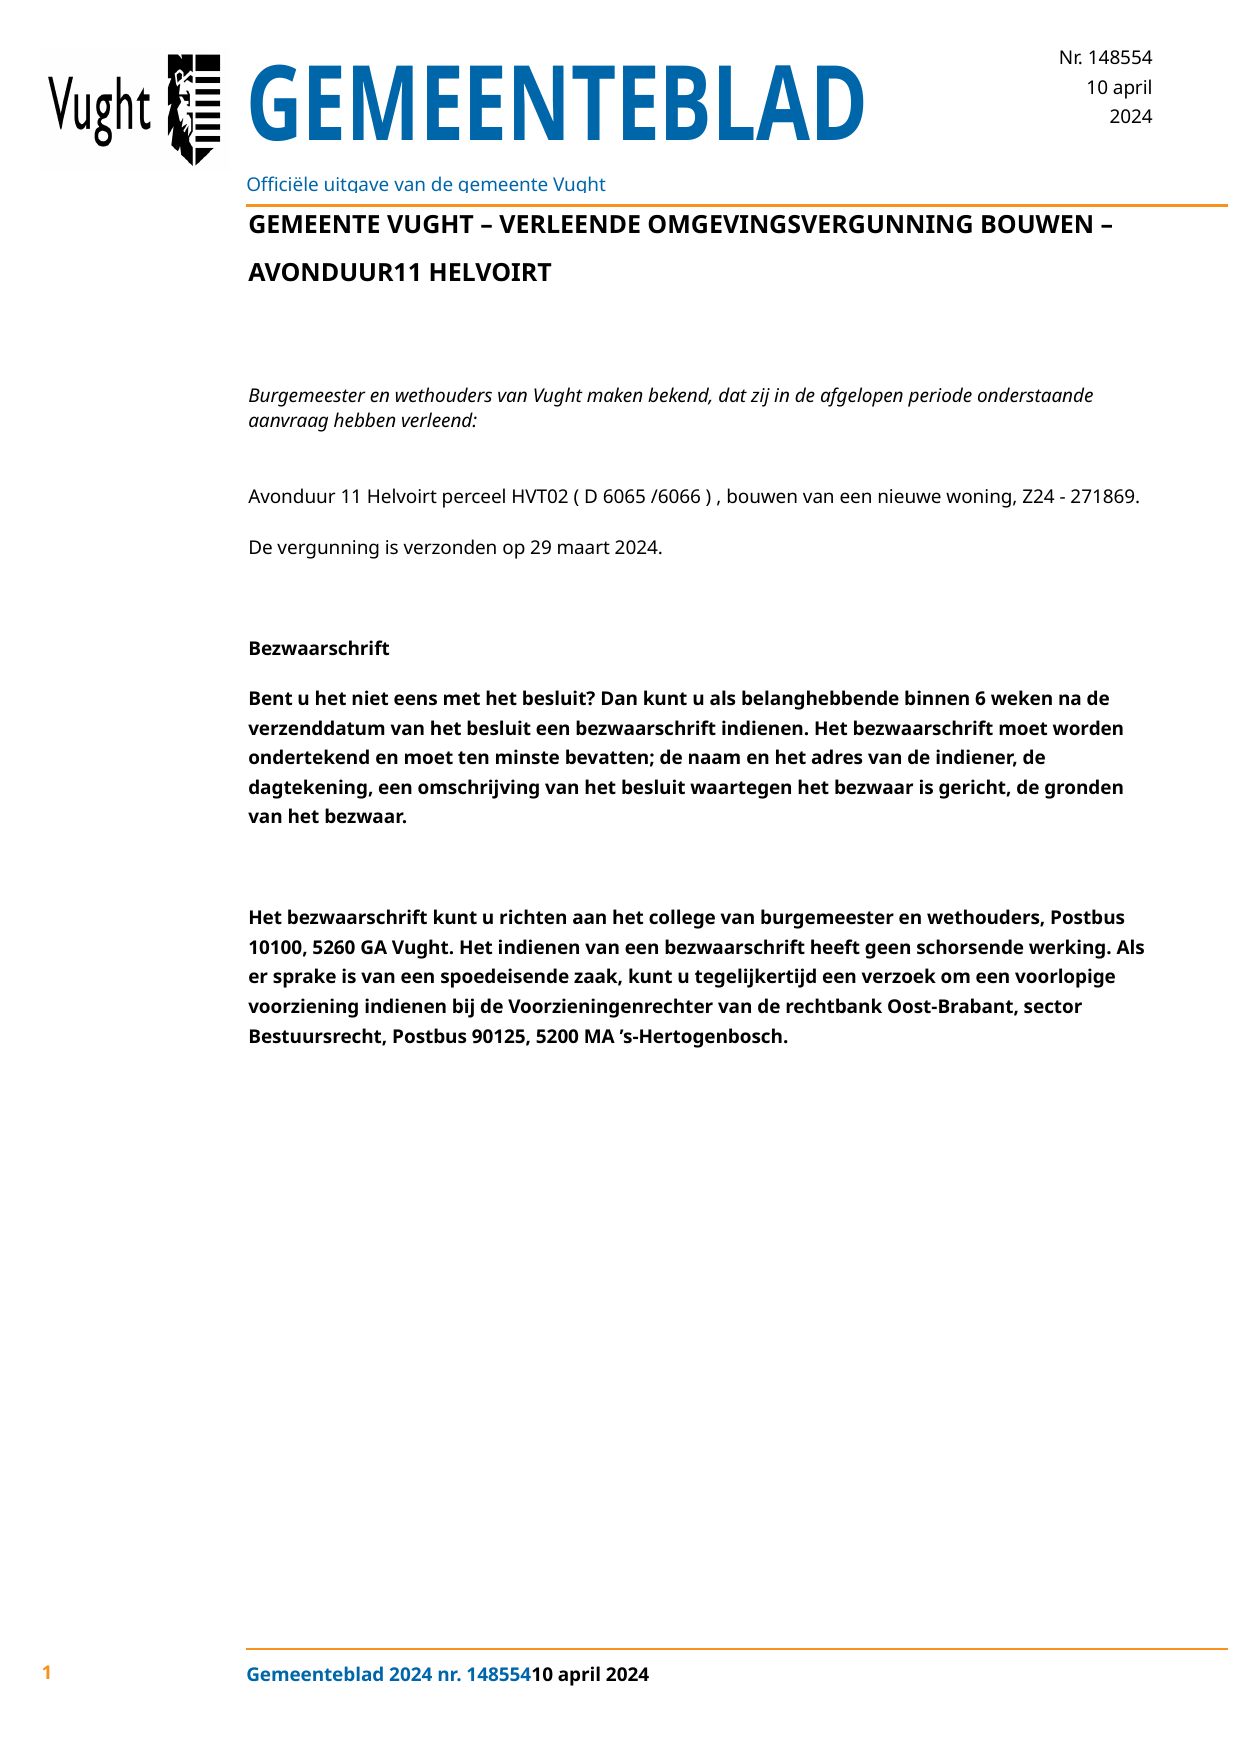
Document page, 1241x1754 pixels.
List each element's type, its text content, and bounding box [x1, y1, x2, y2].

text Avonduur 11 Helvoirt perceel HVT02 ( D 6065 /6066 ) , bouwen van een nieuwe woning, Z24 - 271869. [248, 484, 1152, 509]
text Burgemeester en wethouders van Vught maken bekend, dat zij in de afgelopen periode onderstaande aanvraag hebben verleend: [248, 382, 1152, 433]
picture [41, 47, 231, 172]
text GEMEENTE VUGHT – VERLEENDE OMGEVINGSVERGUNNING BOUWEN – AVONDUUR11 HELVOIRT [248, 207, 1152, 288]
text Bent u het niet eens met het besluit? Dan kunt u als belanghebbende binnen 6 weken na de verzenddatum van het besluit een bezwaarschrift indienen. Het bezwaarschrift moet worden ondertekend en moet ten minste bevatten; de naam en het adres van de indiener, de dagtekening, een omschrijving van het besluit waartegen het bezwaar is gericht, de gronden van het bezwaar. [248, 685, 1152, 829]
text De vergunning is verzonden op 29 maart 2024. [248, 534, 1152, 560]
text Het bezwaarschrift kunt u richten aan het college van burgemeester en wethouders, Postbus 10100, 5260 GA Vught. Het indienen van een bezwaarschrift heeft geen schorsende werking. Als er sprake is van een spoedeisende zaak, kunt u tegelijkertijd een verzoek om een voorlopige voorziening indienen bij de Voorzieningenrechter van de rechtbank Oost-Brabant, sector Bestuursrecht, Postbus 90125, 5200 MA ’s-Hertogenbosch. [248, 904, 1152, 1049]
text Bezwaarschrift [248, 635, 1152, 661]
